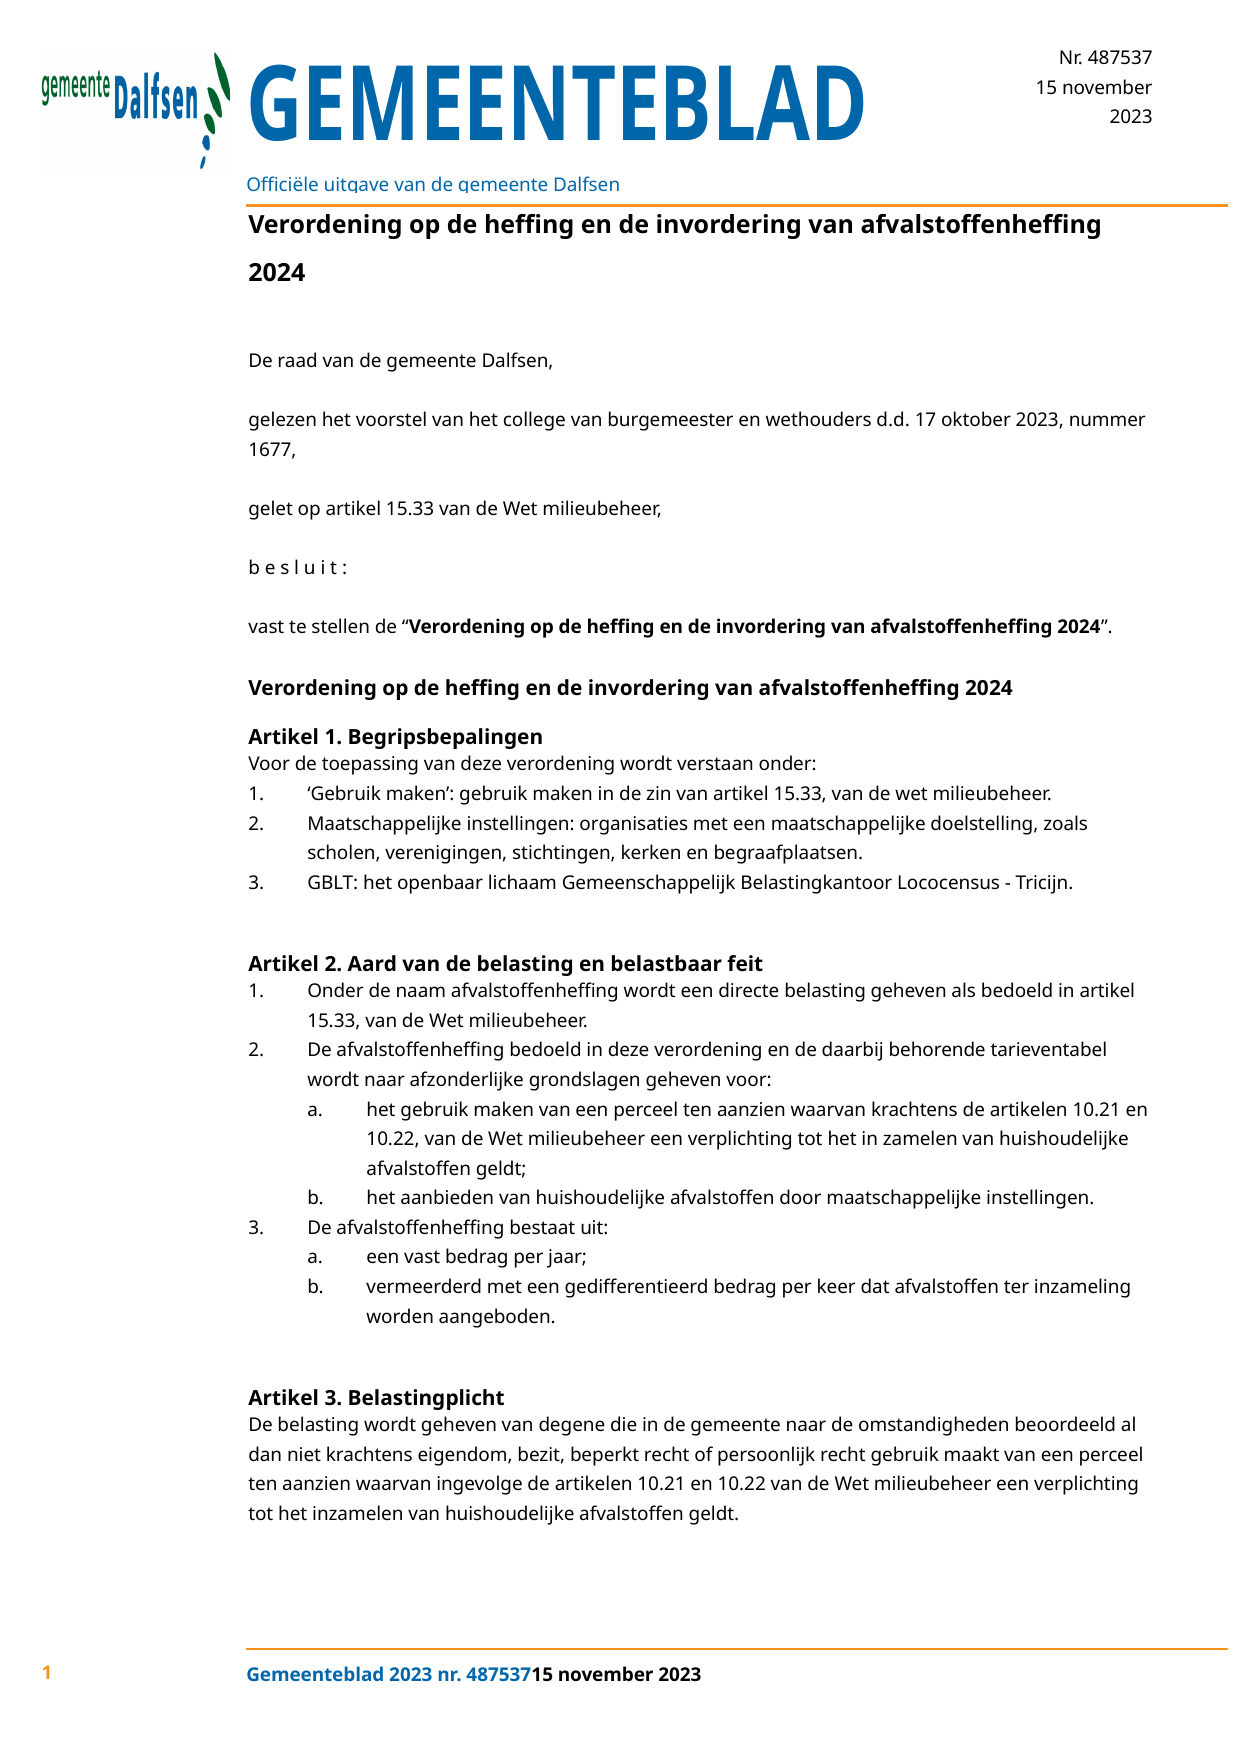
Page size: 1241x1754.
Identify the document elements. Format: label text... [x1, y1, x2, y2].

list De afvalstoffenheffing bedoeld in deze verordening en de daarbij behorende tarieventabel wordt naar afzonderlijke grondslagen geheven voor: [248, 1037, 1152, 1092]
text Voor de toepassing van deze verordening wordt verstaan onder: [248, 751, 1152, 776]
list het gebruik maken van een perceel ten aanzien waarvan krachtens de artikelen 10.21 en 10.22, van de Wet milieubeheer een verplichting tot het in zamelen van huishoudelijke afvalstoffen geldt; [307, 1096, 1152, 1181]
list De afvalstoffenheffing bestaat uit: [248, 1214, 1152, 1240]
text Verordening op de heffing en de invordering van afvalstoffenheffing 2024 [248, 673, 1152, 701]
text gelet op artikel 15.33 van de Wet milieubeheer, [248, 495, 1152, 521]
text De raad van de gemeente Dalfsen, [248, 347, 1152, 373]
text Verordening op de heffing en de invordering van afvalstoffenheffing 2024 [248, 207, 1152, 288]
picture [41, 47, 231, 172]
text Artikel 1. Begripsbepalingen [248, 722, 1152, 751]
text gelezen het voorstel van het college van burgemeester en wethouders d.d. 17 oktober 2023, nummer 1677, [248, 407, 1152, 462]
list ‘Gebruik maken’: gebruik maken in de zin van artikel 15.33, van de wet milieubeheer. [248, 780, 1152, 806]
text Artikel 2. Aard van de belasting en belastbaar feit [248, 949, 1152, 977]
list een vast bedrag per jaar; [307, 1244, 1152, 1269]
list vermeerderd met een gedifferentieerd bedrag per keer dat afvalstoffen ter inzameling worden aangeboden. [307, 1273, 1152, 1328]
list GBLT: het openbaar lichaam Gemeenschappelijk Belastingkantoor Lococensus - Tricijn. [248, 869, 1152, 895]
text b e s l u i t : [248, 554, 1152, 580]
list Onder de naam afvalstoffenheffing wordt een directe belasting geheven als bedoeld in artikel 15.33, van de Wet milieubeheer. [248, 977, 1152, 1033]
text De belasting wordt geheven van degene die in de gemeente naar de omstandigheden beoordeeld al dan niet krachtens eigendom, bezit, beperkt recht of persoonlijk recht gebruik maakt van een perceel ten aanzien waarvan ingevolge de artikelen 10.21 en 10.22 van de Wet milieubeheer een verplichting tot het inzamelen van huishoudelijke afvalstoffen geldt. [248, 1411, 1152, 1526]
text Artikel 3. Belastingplicht [248, 1383, 1152, 1411]
list het aanbieden van huishoudelijke afvalstoffen door maatschappelijke instellingen. [307, 1184, 1152, 1210]
list Maatschappelijke instellingen: organisaties met een maatschappelijke doelstelling, zoals scholen, verenigingen, stichtingen, kerken en begraafplaatsen. [248, 810, 1152, 865]
text vast te stellen de “Verordening op de heffing en de invordering van afvalstoffenheffing 2024”. [248, 614, 1152, 639]
